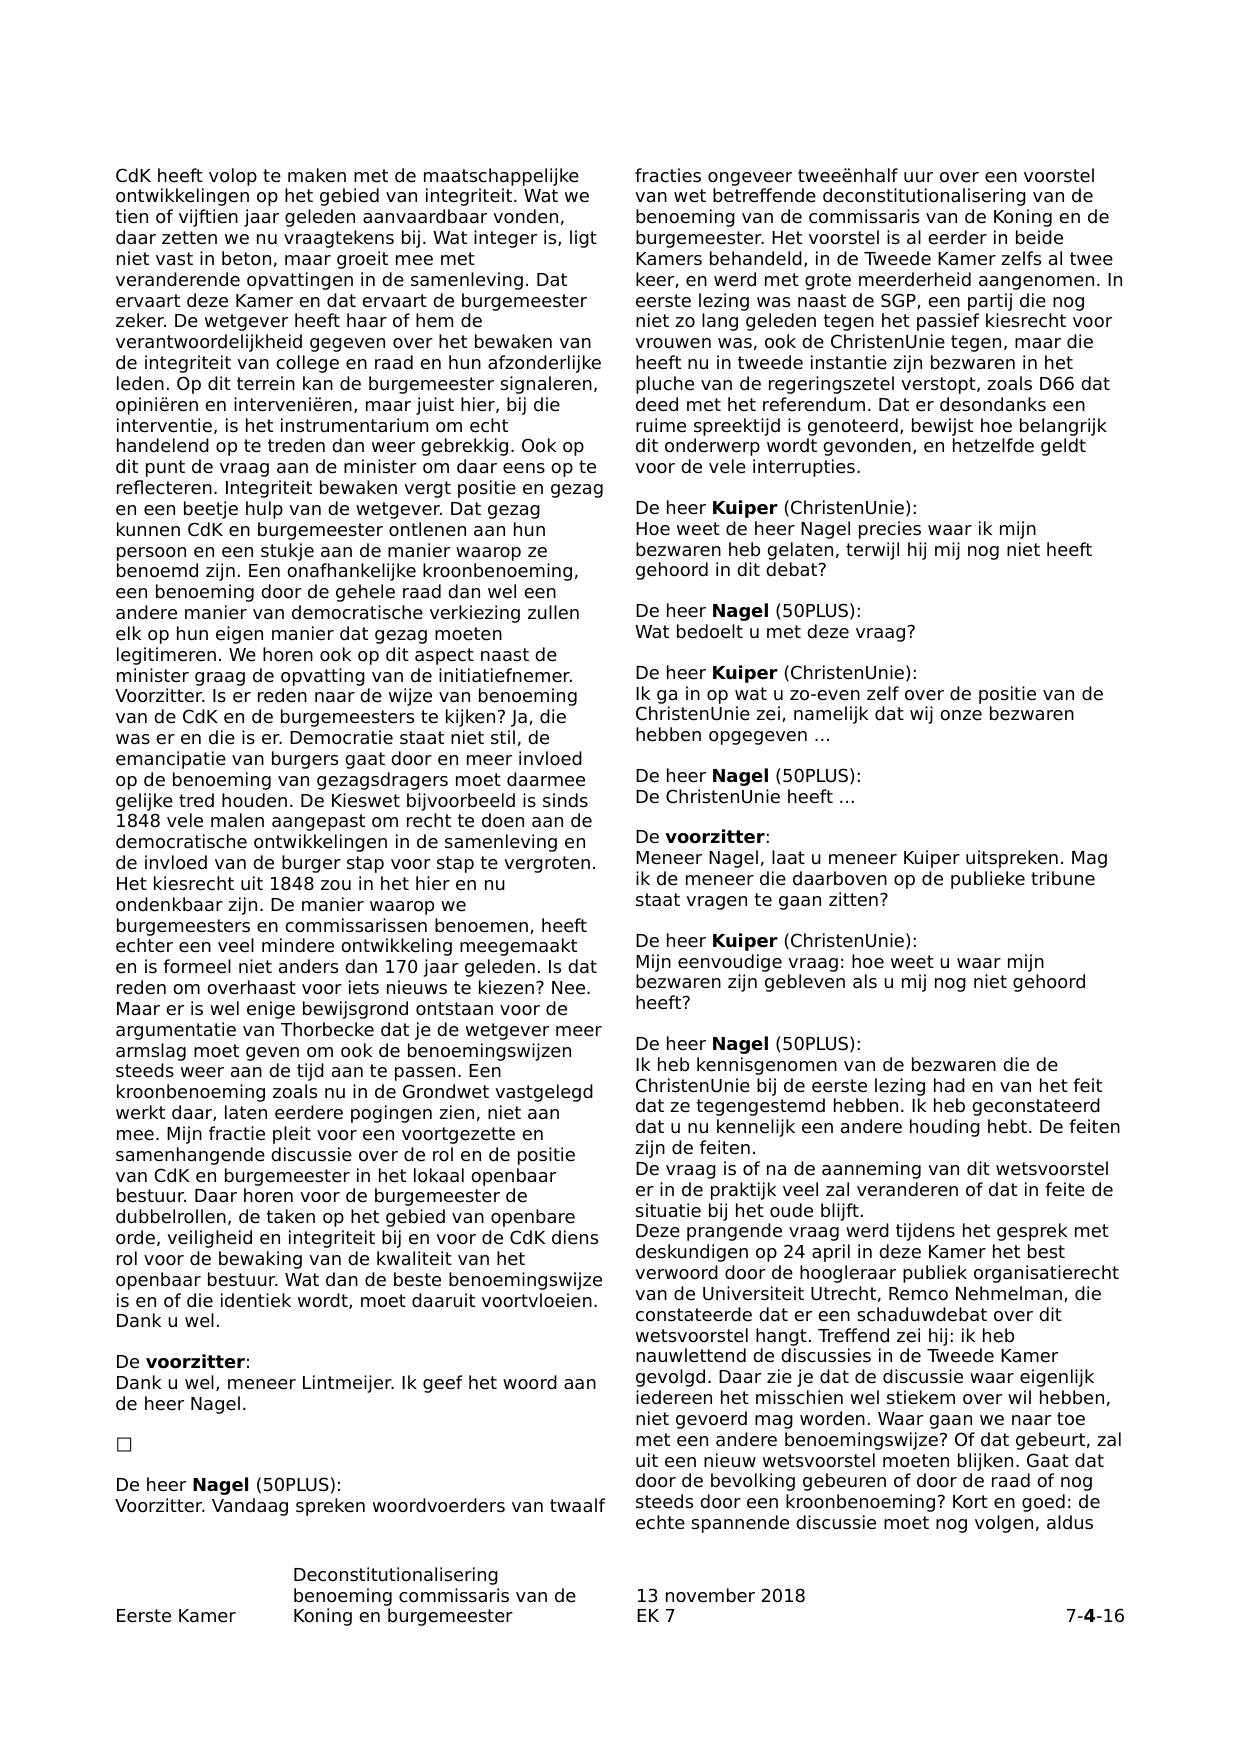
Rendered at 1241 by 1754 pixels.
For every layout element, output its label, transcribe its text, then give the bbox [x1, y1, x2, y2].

text De ChristenUnie heeft ... [635, 787, 1125, 807]
text De heer Nagel (50PLUS): [635, 1034, 1125, 1054]
text ⬜ [115, 1434, 605, 1455]
text De heer Kuiper (ChristenUnie): [635, 931, 1125, 951]
text De heer Nagel (50PLUS): [635, 766, 1125, 787]
text Mijn eenvoudige vraag: hoe weet u waar mijn bezwaren zijn gebleven als u mij nog niet gehoord heeft? [635, 951, 1125, 1014]
text De voorzitter: [115, 1352, 605, 1373]
text De heer Nagel (50PLUS): [635, 601, 1125, 622]
text De voorzitter: [635, 827, 1125, 848]
text De heer Kuiper (ChristenUnie): [635, 663, 1125, 683]
text Voorzitter. Is er reden naar de wijze van benoeming van de CdK en de burgemeesters te kijken? Ja, die was er en die is er. Democratie staat niet stil, de emancipatie van burgers gaat door en meer invloed op de benoeming van gezagsdragers moet daarmee gelijke tred houden. De Kieswet bijvoorbeeld is sinds 1848 vele malen aangepast om recht te doen aan de democratische ontwikkelingen in de samenleving en de invloed van de burger stap voor stap te vergroten. Het kiesrecht uit 1848 zou in het hier en nu ondenkbaar zijn. De manier waarop we burgemeesters en commissarissen benoemen, heeft echter een veel mindere ontwikkeling meegemaakt en is formeel niet anders dan 170 jaar geleden. Is dat reden om overhaast voor iets nieuws te kiezen? Nee. Maar er is wel enige bewijsgrond ontstaan voor de argumentatie van Thorbecke dat je de wetgever meer armslag moet geven om ook de benoemingswijzen steeds weer aan de tijd aan te passen. Een kroonbenoeming zoals nu in de Grondwet vastgelegd werkt daar, laten eerdere pogingen zien, niet aan mee. Mijn fractie pleit voor een voortgezette en samenhangende discussie over de rol en de positie van CdK en burgemeester in het lokaal openbaar bestuur. Daar horen voor de burgemeester de dubbelrollen, de taken op het gebied van openbare orde, veiligheid en integriteit bij en voor de CdK diens rol voor de bewaking van de kwaliteit van het openbaar bestuur. Wat dan de beste benoemingswijze is en of die identiek wordt, moet daaruit voortvloeien. [115, 686, 605, 1311]
text De heer Kuiper (ChristenUnie): [635, 498, 1125, 518]
text Voorzitter. Vandaag spreken woordvoerders van twaalf [115, 1496, 605, 1517]
text fracties ongeveer tweeënhalf uur over een voorstel van wet betreffende deconstitutionalisering van de benoeming van de commissaris van de Koning en de burgemeester. Het voorstel is al eerder in beide Kamers behandeld, in de Tweede Kamer zelfs al twee keer, en werd met grote meerderheid aangenomen. In eerste lezing was naast de SGP, een partij die nog niet zo lang geleden tegen het passief kiesrecht voor vrouwen was, ook de ChristenUnie tegen, maar die heeft nu in tweede instantie zijn bezwaren in het pluche van de regeringszetel verstopt, zoals D66 dat deed met het referendum. Dat er desondanks een ruime spreektijd is genoteerd, bewijst hoe belangrijk dit onderwerp wordt gevonden, en hetzelfde geldt voor de vele interrupties. [635, 165, 1125, 478]
text CdK heeft volop te maken met de maatschappelijke ontwikkelingen op het gebied van integriteit. Wat we tien of vijftien jaar geleden aanvaardbaar vonden, daar zetten we nu vraagtekens bij. Wat integer is, ligt niet vast in beton, maar groeit mee met veranderende opvattingen in de samenleving. Dat ervaart deze Kamer en dat ervaart de burgemeester zeker. De wetgever heeft haar of hem de verantwoordelijkheid gegeven over het bewaken van de integriteit van college en raad en hun afzonderlijke leden. Op dit terrein kan de burgemeester signaleren, opiniëren en interveniëren, maar juist hier, bij die interventie, is het instrumentarium om echt handelend op te treden dan weer gebrekkig. Ook op dit punt de vraag aan de minister om daar eens op te reflecteren. Integriteit bewaken vergt positie en gezag en een beetje hulp van de wetgever. Dat gezag kunnen CdK en burgemeester ontlenen aan hun persoon en een stukje aan de manier waarop ze benoemd zijn. Een onafhankelijke kroonbenoeming, een benoeming door de gehele raad dan wel een andere manier van democratische verkiezing zullen elk op hun eigen manier dat gezag moeten legitimeren. We horen ook op dit aspect naast de minister graag de opvatting van de initiatiefnemer. [115, 165, 605, 686]
text De heer Nagel (50PLUS): [115, 1475, 605, 1496]
text Ik heb kennisgenomen van de bezwaren die de ChristenUnie bij de eerste lezing had en van het feit dat ze tegengestemd hebben. Ik heb geconstateerd dat u nu kennelijk een andere houding hebt. De feiten zijn de feiten. [635, 1054, 1125, 1159]
text De vraag is of na de aanneming van dit wetsvoorstel er in de praktijk veel zal veranderen of dat in feite de situatie bij het oude blijft. [635, 1159, 1125, 1221]
text Deze prangende vraag werd tijdens het gesprek met deskundigen op 24 april in deze Kamer het best verwoord door de hoogleraar publiek organisatierecht van de Universiteit Utrecht, Remco Nehmelman, die constateerde dat er een schaduwdebat over dit wetsvoorstel hangt. Treffend zei hij: ik heb nauwlettend de discussies in de Tweede Kamer gevolgd. Daar zie je dat de discussie waar eigenlijk iedereen het misschien wel stiekem over wil hebben, niet gevoerd mag worden. Waar gaan we naar toe met een andere benoemingswijze? Of dat gebeurt, zal uit een nieuw wetsvoorstel moeten blijken. Gaat dat door de bevolking gebeuren of door de raad of nog steeds door een kroonbenoeming? Kort en goed: de echte spannende discussie moet nog volgen, aldus [635, 1221, 1125, 1534]
text Dank u wel. [115, 1311, 605, 1332]
text Ik ga in op wat u zo-even zelf over de positie van de ChristenUnie zei, namelijk dat wij onze bezwaren hebben opgegeven ... [635, 683, 1125, 746]
text Meneer Nagel, laat u meneer Kuiper uitspreken. Mag ik de meneer die daarboven op de publieke tribune staat vragen te gaan zitten? [635, 848, 1125, 911]
text Dank u wel, meneer Lintmeijer. Ik geef het woord aan de heer Nagel. [115, 1373, 605, 1414]
text Hoe weet de heer Nagel precies waar ik mijn bezwaren heb gelaten, terwijl hij mij nog niet heeft gehoord in dit debat? [635, 518, 1125, 581]
text Wat bedoelt u met deze vraag? [635, 622, 1125, 643]
